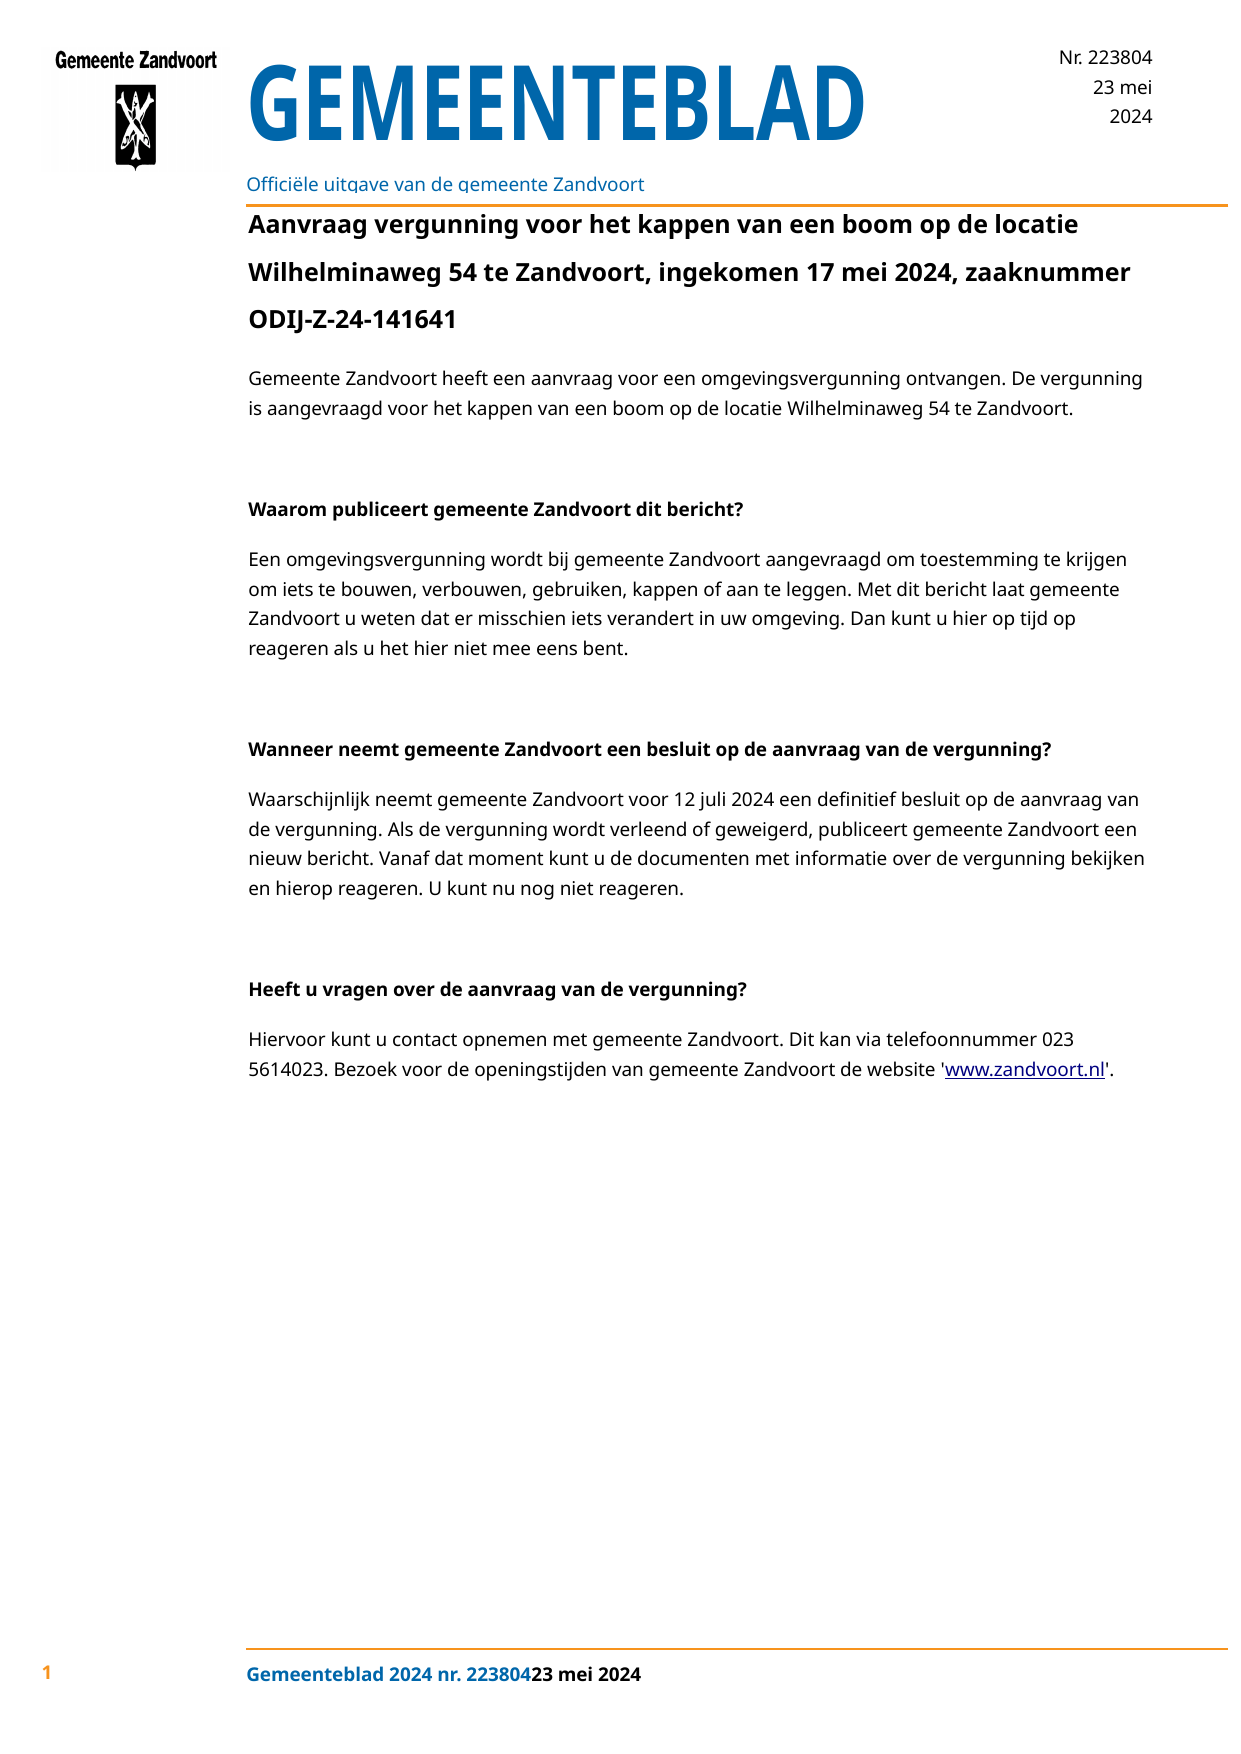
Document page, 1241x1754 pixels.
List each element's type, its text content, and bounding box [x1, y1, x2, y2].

text Hiervoor kunt u contact opnemen met gemeente Zandvoort. Dit kan via telefoonnummer 023 5614023. Bezoek voor de openingstijden van gemeente Zandvoort de website 'www.zandvoort.nl'. [248, 1026, 1152, 1082]
text Aanvraag vergunning voor het kappen van een boom op de locatie Wilhelminaweg 54 te Zandvoort, ingekomen 17 mei 2024, zaaknummer ODIJ-Z-24-141641 [248, 207, 1152, 336]
text Gemeente Zandvoort heeft een aanvraag voor een omgevingsvergunning ontvangen. De vergunning is aangevraagd voor het kappen van een boom op de locatie Wilhelminaweg 54 te Zandvoort. [248, 366, 1152, 421]
text Wanneer neemt gemeente Zandvoort een besluit op de aanvraag van de vergunning? [248, 736, 1152, 762]
text Heeft u vragen over de aanvraag van de vergunning? [248, 976, 1152, 1002]
text Waarom publiceert gemeente Zandvoort dit bericht? [248, 496, 1152, 522]
picture [41, 47, 231, 172]
text Waarschijnlijk neemt gemeente Zandvoort voor 12 juli 2024 een definitief besluit op de aanvraag van de vergunning. Als de vergunning wordt verleend of geweigerd, publiceert gemeente Zandvoort een nieuw bericht. Vanaf dat moment kunt u de documenten met informatie over de vergunning bekijken en hierop reageren. U kunt nu nog niet reageren. [248, 786, 1152, 901]
text Een omgevingsvergunning wordt bij gemeente Zandvoort aangevraagd om toestemming te krijgen om iets te bouwen, verbouwen, gebruiken, kappen of aan te leggen. Met dit bericht laat gemeente Zandvoort u weten dat er misschien iets verandert in uw omgeving. Dan kunt u hier op tijd op reageren als u het hier niet mee eens bent. [248, 546, 1152, 661]
